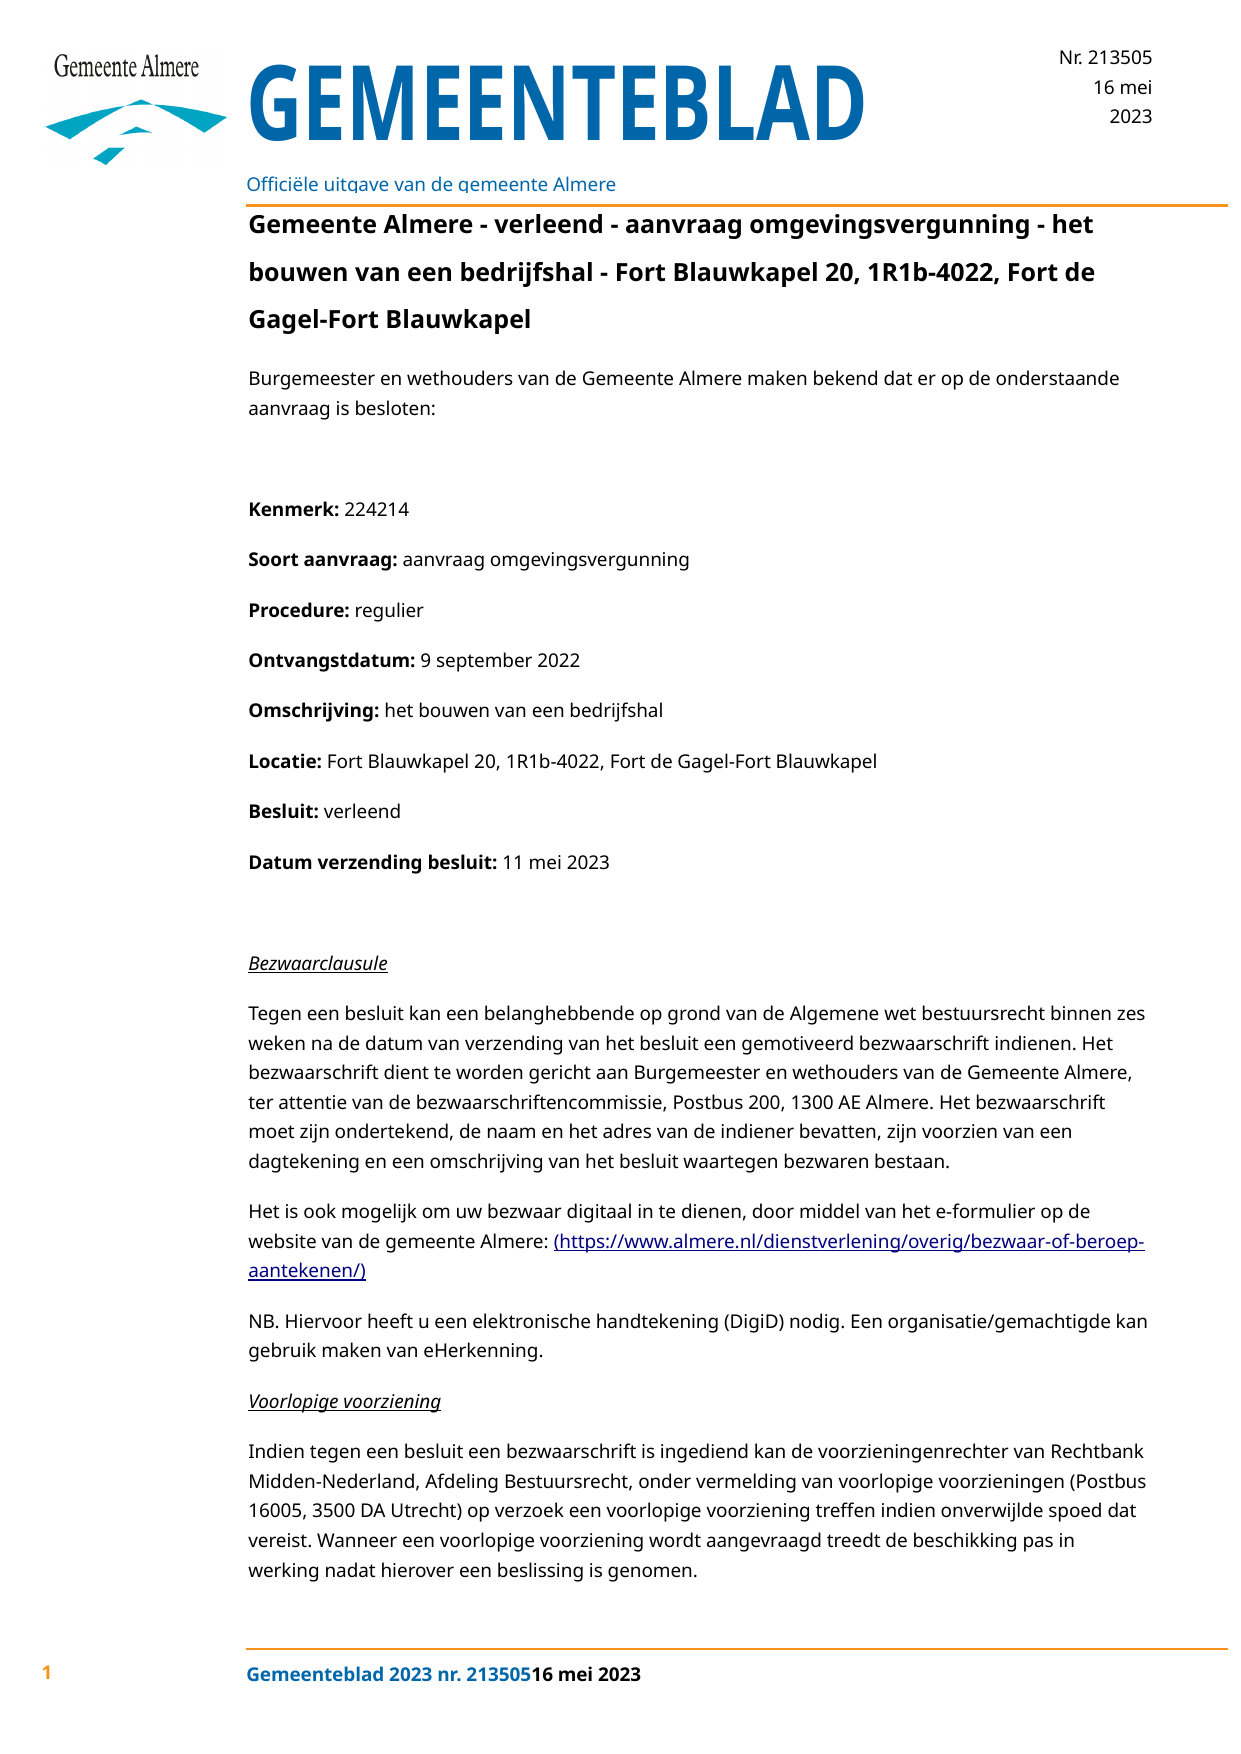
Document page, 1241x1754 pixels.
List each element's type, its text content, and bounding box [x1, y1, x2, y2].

text Datum verzending besluit: 11 mei 2023 [248, 849, 1152, 874]
text Soort aanvraag: aanvraag omgevingsvergunning [248, 546, 1152, 572]
text Tegen een besluit kan een belanghebbende op grond van de Algemene wet bestuursrecht binnen zes weken na de datum van verzending van het besluit een gemotiveerd bezwaarschrift indienen. Het bezwaarschrift dient te worden gericht aan Burgemeester en wethouders van de Gemeente Almere, ter attentie van de bezwaarschriftencommissie, Postbus 200, 1300 AE Almere. Het bezwaarschrift moet zijn ondertekend, de naam en het adres van de indiener bevatten, zijn voorzien van een dagtekening en een omschrijving van het besluit waartegen bezwaren bestaan. [248, 1000, 1152, 1174]
text Besluit: verleend [248, 798, 1152, 824]
text Locatie: Fort Blauwkapel 20, 1R1b-4022, Fort de Gagel-Fort Blauwkapel [248, 748, 1152, 774]
text Gemeente Almere - verleend - aanvraag omgevingsvergunning - het bouwen van een bedrijfshal - Fort Blauwkapel 20, 1R1b-4022, Fort de Gagel-Fort Blauwkapel [248, 207, 1152, 336]
text Indien tegen een besluit een bezwaarschrift is ingediend kan de voorzieningenrechter van Rechtbank Midden-Nederland, Afdeling Bestuursrecht, onder vermelding van voorlopige voorzieningen (Postbus 16005, 3500 DA Utrecht) op verzoek een voorlopige voorziening treffen indien onverwijlde spoed dat vereist. Wanneer een voorlopige voorziening wordt aangevraagd treedt de beschikking pas in werking nadat hierover een beslissing is genomen. [248, 1438, 1152, 1582]
picture [41, 47, 231, 172]
text Burgemeester en wethouders van de Gemeente Almere maken bekend dat er op de onderstaande aanvraag is besloten: [248, 366, 1152, 421]
text Ontvangstdatum: 9 september 2022 [248, 647, 1152, 673]
text Procedure: regulier [248, 597, 1152, 622]
text Omschrijving: het bouwen van een bedrijfshal [248, 698, 1152, 723]
text Bezwaarclausule [248, 950, 1152, 975]
text Voorlopige voorziening [248, 1388, 1152, 1414]
text NB. Hiervoor heeft u een elektronische handtekening (DigiD) nodig. Een organisatie/gemachtigde kan gebruik maken van eHerkenning. [248, 1308, 1152, 1363]
text Kenmerk: 224214 [248, 496, 1152, 522]
text Het is ook mogelijk om uw bezwaar digitaal in te dienen, door middel van het e-formulier op de website van de gemeente Almere: (https://www.almere.nl/dienstverlening/overig/bezwaar-of-beroep-aantekenen/) [248, 1198, 1152, 1283]
